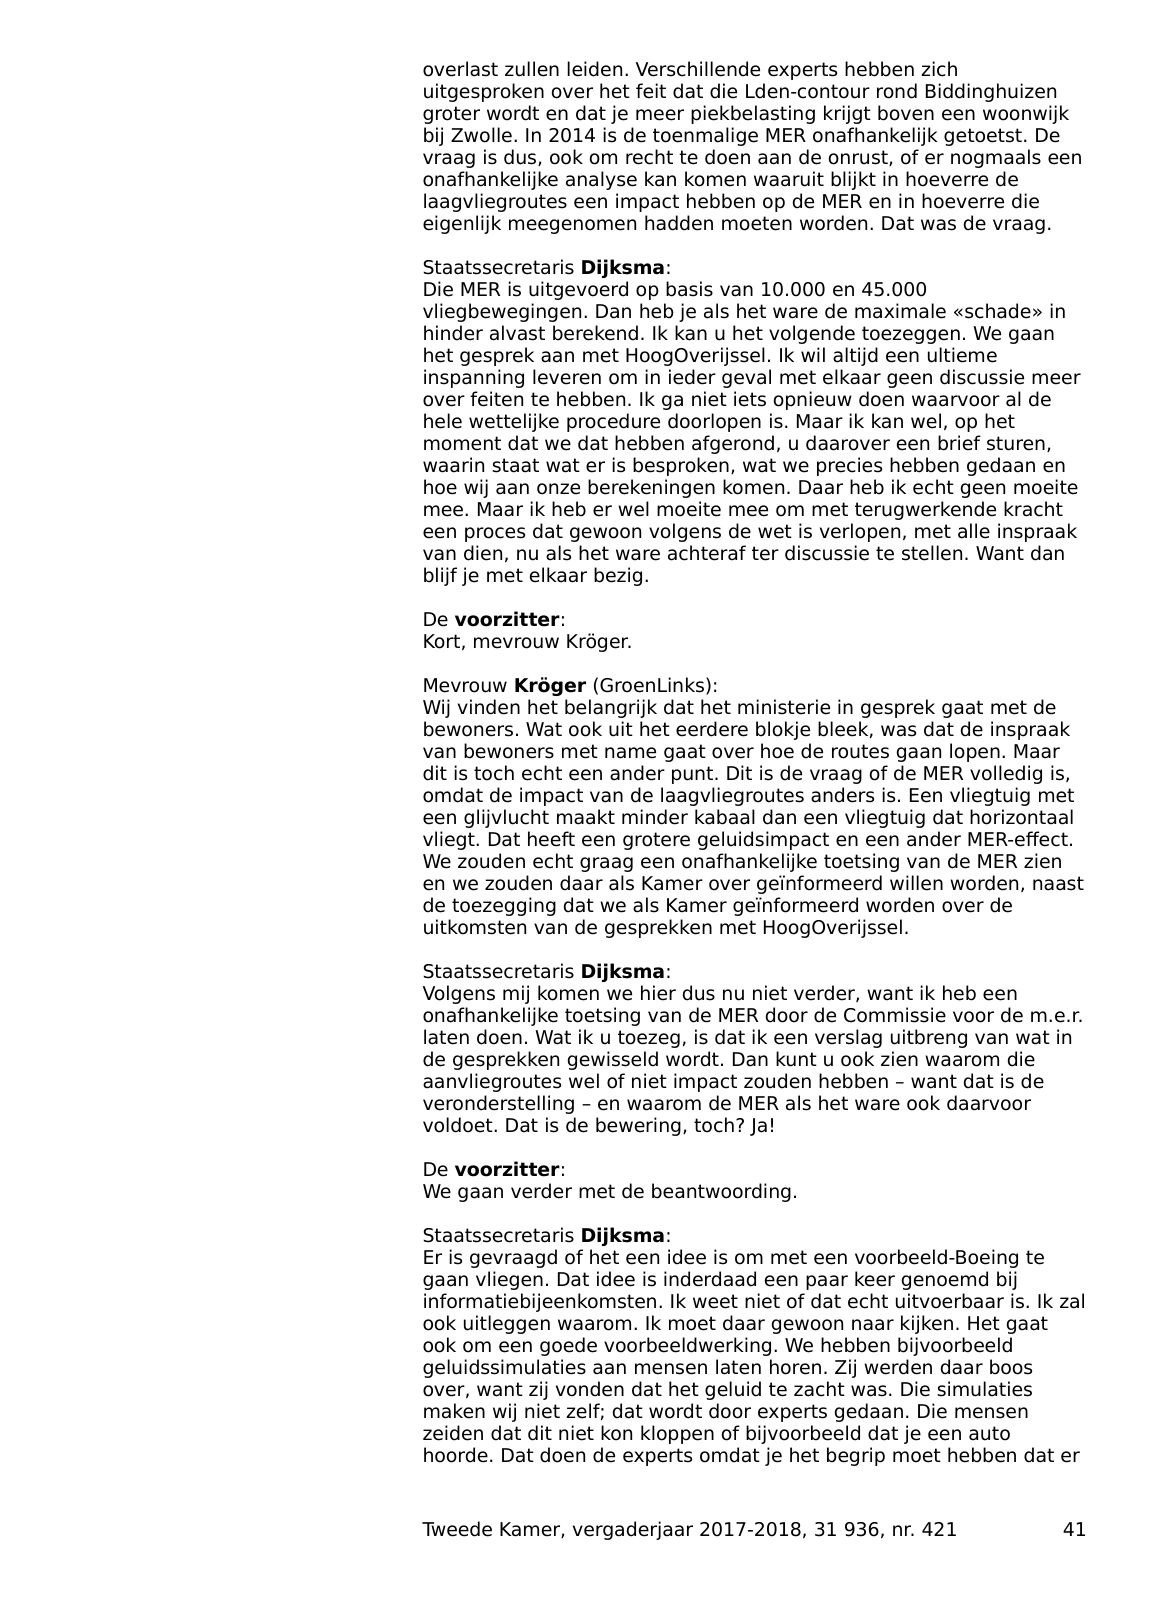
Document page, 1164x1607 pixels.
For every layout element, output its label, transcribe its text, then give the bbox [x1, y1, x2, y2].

text We gaan verder met de beantwoording. [422, 1181, 1087, 1203]
text Kort, mevrouw Kröger. [422, 631, 1087, 653]
text Mevrouw Kröger (GroenLinks): [422, 675, 1087, 697]
text Staatssecretaris Dijksma: [422, 257, 1087, 279]
text Die MER is uitgevoerd op basis van 10.000 en 45.000 vliegbewegingen. Dan heb je als het ware de maximale «schade» in hinder alvast berekend. Ik kan u het volgende toezeggen. We gaan het gesprek aan met HoogOverijssel. Ik wil altijd een ultieme inspanning leveren om in ieder geval met elkaar geen discussie meer over feiten te hebben. Ik ga niet iets opnieuw doen waarvoor al de hele wettelijke procedure doorlopen is. Maar ik kan wel, op het moment dat we dat hebben afgerond, u daarover een brief sturen, waarin staat wat er is besproken, wat we precies hebben gedaan en hoe wij aan onze berekeningen komen. Daar heb ik echt geen moeite mee. Maar ik heb er wel moeite mee om met terugwerkende kracht een proces dat gewoon volgens de wet is verlopen, met alle inspraak van dien, nu als het ware achteraf ter discussie te stellen. Want dan blijf je met elkaar bezig. [422, 279, 1087, 587]
text Er is gevraagd of het een idee is om met een voorbeeld-Boeing te gaan vliegen. Dat idee is inderdaad een paar keer genoemd bij informatiebijeenkomsten. Ik weet niet of dat echt uitvoerbaar is. Ik zal ook uitleggen waarom. Ik moet daar gewoon naar kijken. Het gaat ook om een goede voorbeeldwerking. We hebben bijvoorbeeld geluidssimulaties aan mensen laten horen. Zij werden daar boos over, want zij vonden dat het geluid te zacht was. Die simulaties maken wij niet zelf; dat wordt door experts gedaan. Die mensen zeiden dat dit niet kon kloppen of bijvoorbeeld dat je een auto hoorde. Dat doen de experts omdat je het begrip moet hebben dat er [422, 1247, 1087, 1467]
text De voorzitter: [422, 609, 1087, 631]
text Wij vinden het belangrijk dat het ministerie in gesprek gaat met de bewoners. Wat ook uit het eerdere blokje bleek, was dat de inspraak van bewoners met name gaat over hoe de routes gaan lopen. Maar dit is toch echt een ander punt. Dit is de vraag of de MER volledig is, omdat de impact van de laagvliegroutes anders is. Een vliegtuig met een glijvlucht maakt minder kabaal dan een vliegtuig dat horizontaal vliegt. Dat heeft een grotere geluidsimpact en een ander MER-effect. We zouden echt graag een onafhankelijke toetsing van de MER zien en we zouden daar als Kamer over geïnformeerd willen worden, naast de toezegging dat we als Kamer geïnformeerd worden over de uitkomsten van de gesprekken met HoogOverijssel. [422, 697, 1087, 939]
text Staatssecretaris Dijksma: [422, 961, 1087, 983]
text Volgens mij komen we hier dus nu niet verder, want ik heb een onafhankelijke toetsing van de MER door de Commissie voor de m.e.r. laten doen. Wat ik u toezeg, is dat ik een verslag uitbreng van wat in de gesprekken gewisseld wordt. Dan kunt u ook zien waarom die aanvliegroutes wel of niet impact zouden hebben – want dat is de veronderstelling – en waarom de MER als het ware ook daarvoor voldoet. Dat is de bewering, toch? Ja! [422, 983, 1087, 1137]
text De voorzitter: [422, 1159, 1087, 1181]
text overlast zullen leiden. Verschillende experts hebben zich uitgesproken over het feit dat die Lden-contour rond Biddinghuizen groter wordt en dat je meer piekbelasting krijgt boven een woonwijk bij Zwolle. In 2014 is de toenmalige MER onafhankelijk getoetst. De vraag is dus, ook om recht te doen aan de onrust, of er nogmaals een onafhankelijke analyse kan komen waaruit blijkt in hoeverre de laagvliegroutes een impact hebben op de MER en in hoeverre die eigenlijk meegenomen hadden moeten worden. Dat was de vraag. [422, 59, 1087, 235]
text Staatssecretaris Dijksma: [422, 1225, 1087, 1247]
